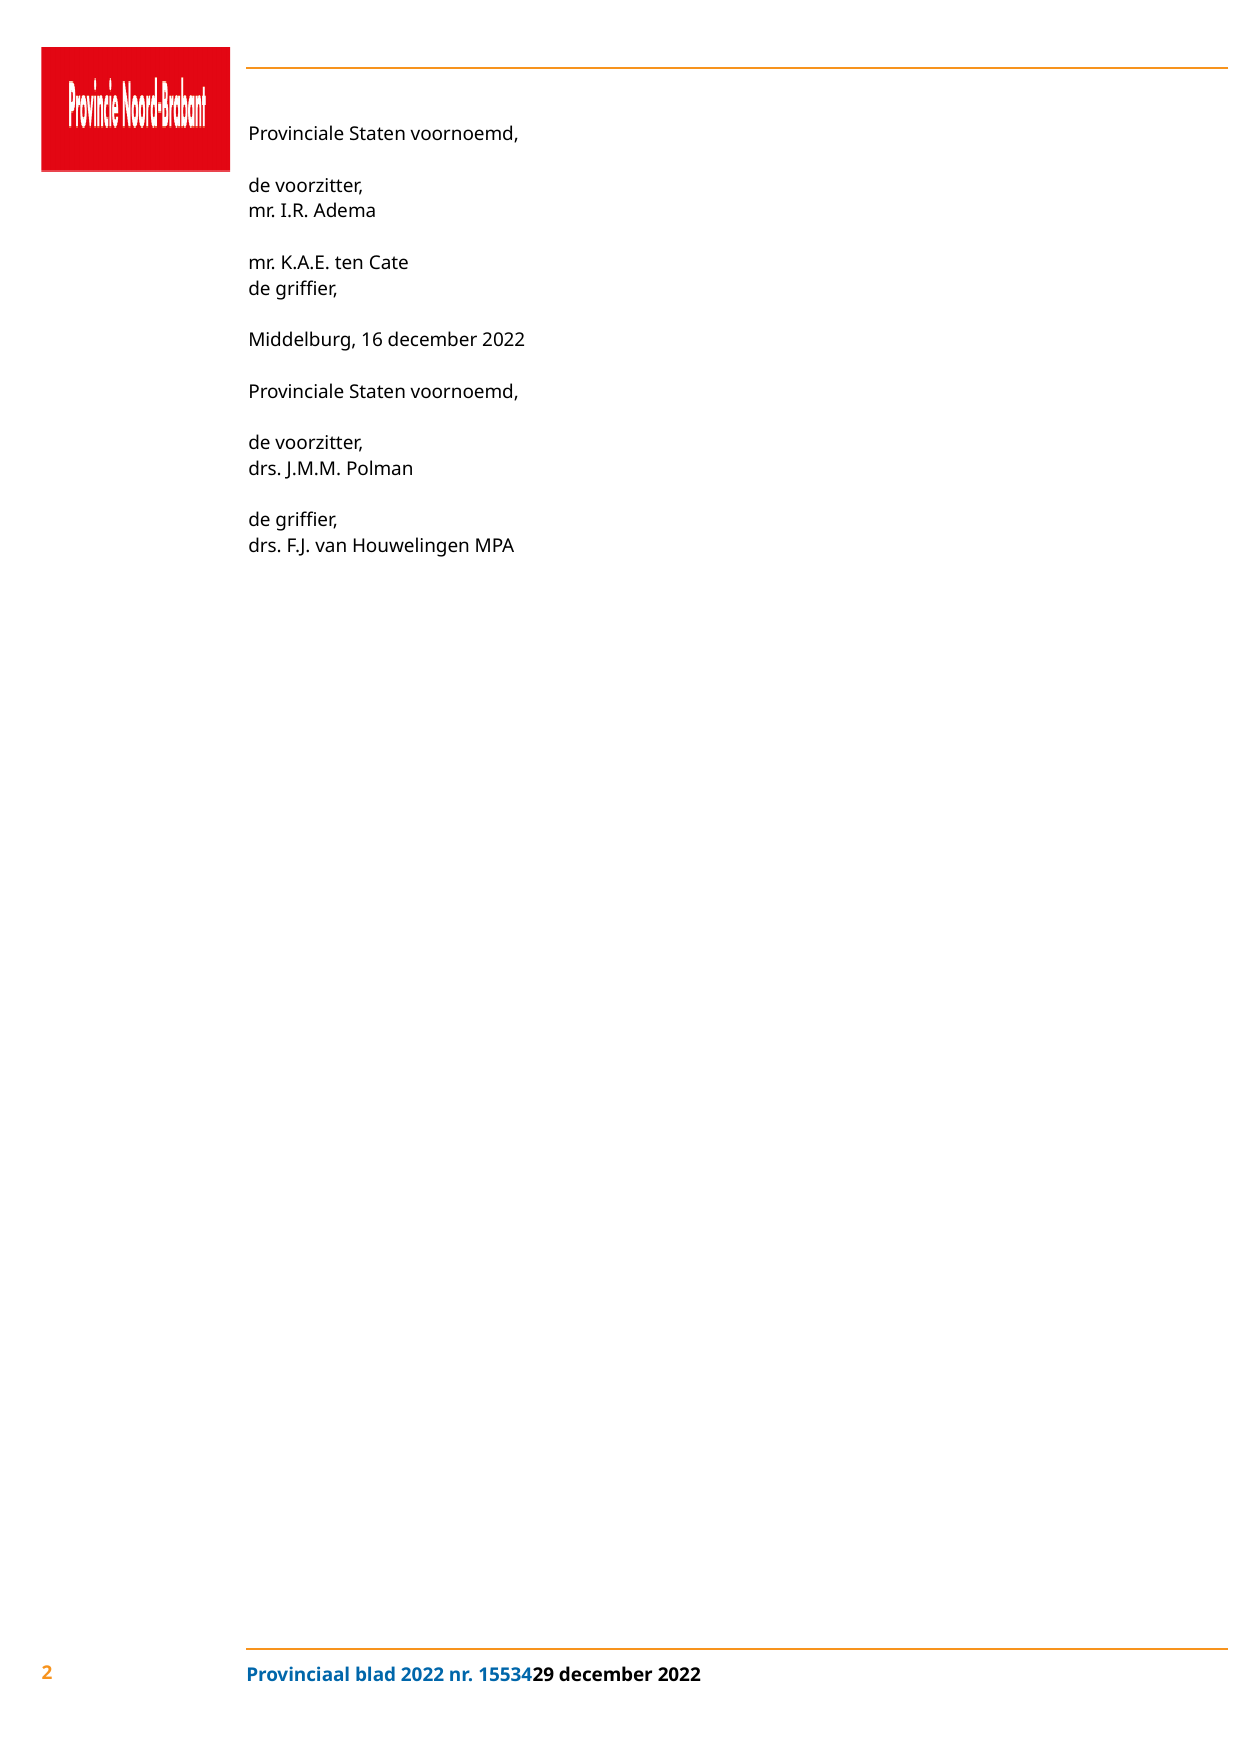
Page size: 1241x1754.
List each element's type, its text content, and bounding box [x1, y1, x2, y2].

text Middelburg, 16 december 2022 [248, 326, 1152, 352]
text drs. F.J. van Houwelingen MPA [248, 532, 1152, 558]
text de voorzitter, [248, 172, 1152, 198]
text de voorzitter, [248, 429, 1152, 455]
picture [41, 47, 231, 172]
text mr. I.R. Adema [248, 198, 1152, 223]
text de griffier, [248, 506, 1152, 532]
text Provinciale Staten voornoemd, [248, 378, 1152, 403]
text drs. J.M.M. Polman [248, 455, 1152, 481]
text Provinciale Staten voornoemd, [248, 121, 1152, 146]
text de griffier, [248, 275, 1152, 301]
text mr. K.A.E. ten Cate [248, 249, 1152, 275]
